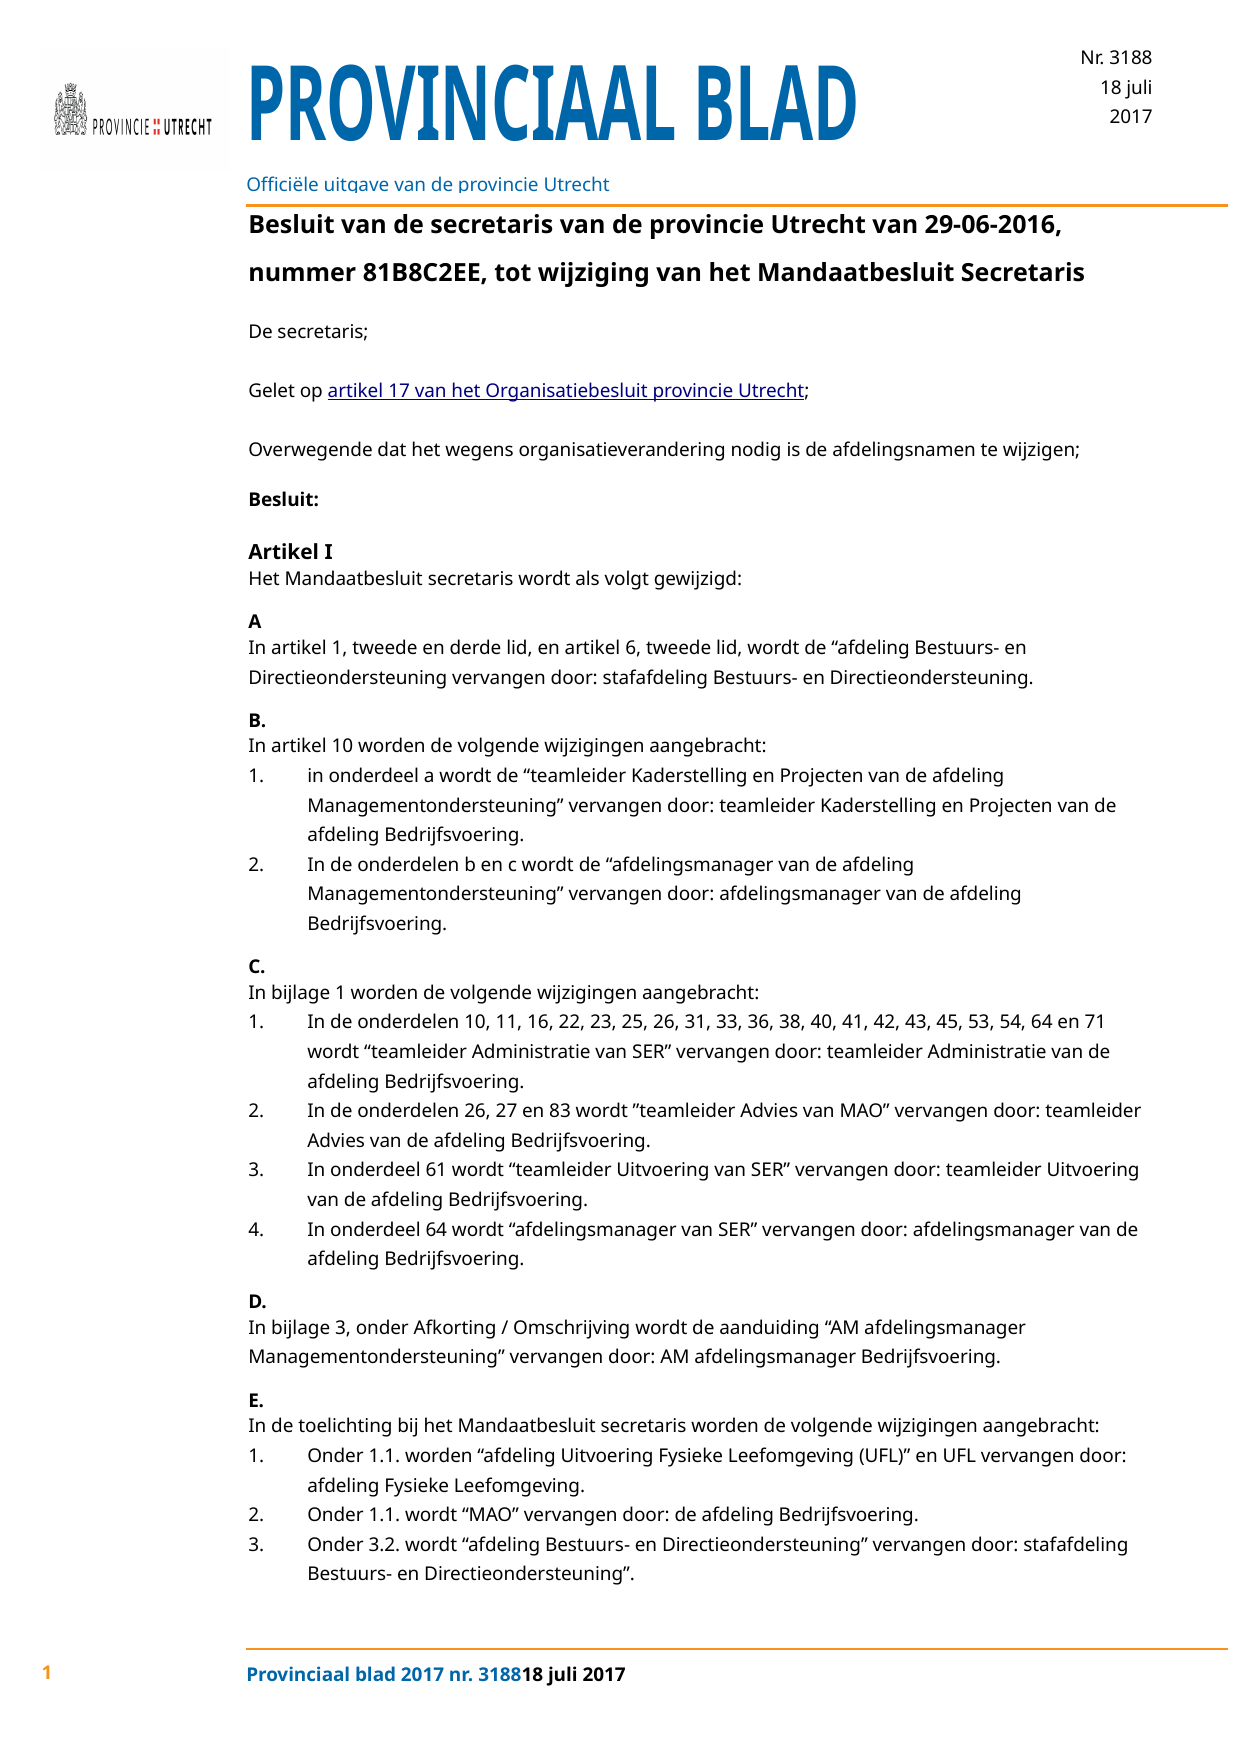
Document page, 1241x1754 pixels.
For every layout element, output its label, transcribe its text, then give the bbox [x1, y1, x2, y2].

text Besluit: [248, 487, 1152, 512]
picture [41, 47, 231, 172]
list In de onderdelen 10, 11, 16, 22, 23, 25, 26, 31, 33, 36, 38, 40, 41, 42, 43, 45, 53, 54, 64 en 71 wordt “teamleider Administratie van SER” vervangen door: teamleider Administratie van de afdeling Bedrijfsvoering. [248, 1009, 1152, 1093]
text Besluit van de secretaris van de provincie Utrecht van 29-06-2016, nummer 81B8C2EE, tot wijziging van het Mandaatbesluit Secretaris [248, 207, 1152, 288]
list Onder 1.1. worden “afdeling Uitvoering Fysieke Leefomgeving (UFL)” en UFL vervangen door: afdeling Fysieke Leefomgeving. [248, 1442, 1152, 1497]
text D. [248, 1288, 1152, 1314]
text E. [248, 1387, 1152, 1413]
text In artikel 10 worden de volgende wijzigingen aangebracht: [248, 733, 1152, 758]
list Onder 1.1. wordt “MAO” vervangen door: de afdeling Bedrijfsvoering. [248, 1501, 1152, 1527]
text Overwegende dat het wegens organisatieverandering nodig is de afdelingsnamen te wijzigen; [248, 436, 1152, 462]
list in onderdeel a wordt de “teamleider Kaderstelling en Projecten van de afdeling Managementondersteuning” vervangen door: teamleider Kaderstelling en Projecten van de afdeling Bedrijfsvoering. [248, 762, 1152, 847]
list In de onderdelen 26, 27 en 83 wordt ”teamleider Advies van MAO” vervangen door: teamleider Advies van de afdeling Bedrijfsvoering. [248, 1097, 1152, 1153]
text C. [248, 953, 1152, 979]
list In onderdeel 61 wordt “teamleider Uitvoering van SER” vervangen door: teamleider Uitvoering van de afdeling Bedrijfsvoering. [248, 1157, 1152, 1212]
text Artikel I [248, 537, 1152, 565]
list In de onderdelen b en c wordt de “afdelingsmanager van de afdeling Managementondersteuning” vervangen door: afdelingsmanager van de afdeling Bedrijfsvoering. [248, 851, 1152, 936]
text In de toelichting bij het Mandaatbesluit secretaris worden de volgende wijzigingen aangebracht: [248, 1413, 1152, 1438]
text In artikel 1, tweede en derde lid, en artikel 6, tweede lid, wordt de “afdeling Bestuurs- en Directieondersteuning vervangen door: stafafdeling Bestuurs- en Directieondersteuning. [248, 634, 1152, 689]
text Het Mandaatbesluit secretaris wordt als volgt gewijzigd: [248, 565, 1152, 591]
list In onderdeel 64 wordt “afdelingsmanager van SER” vervangen door: afdelingsmanager van de afdeling Bedrijfsvoering. [248, 1216, 1152, 1271]
text B. [248, 707, 1152, 733]
text Gelet op artikel 17 van het Organisatiebesluit provincie Utrecht; [248, 377, 1152, 403]
text In bijlage 3, onder Afkorting / Omschrijving wordt de aanduiding “AM afdelingsmanager Managementondersteuning” vervangen door: AM afdelingsmanager Bedrijfsvoering. [248, 1314, 1152, 1369]
text De secretaris; [248, 318, 1152, 344]
text A [248, 608, 1152, 634]
list Onder 3.2. wordt “afdeling Bestuurs- en Directieondersteuning” vervangen door: stafafdeling Bestuurs- en Directieondersteuning”. [248, 1531, 1152, 1586]
text In bijlage 1 worden de volgende wijzigingen aangebracht: [248, 979, 1152, 1005]
